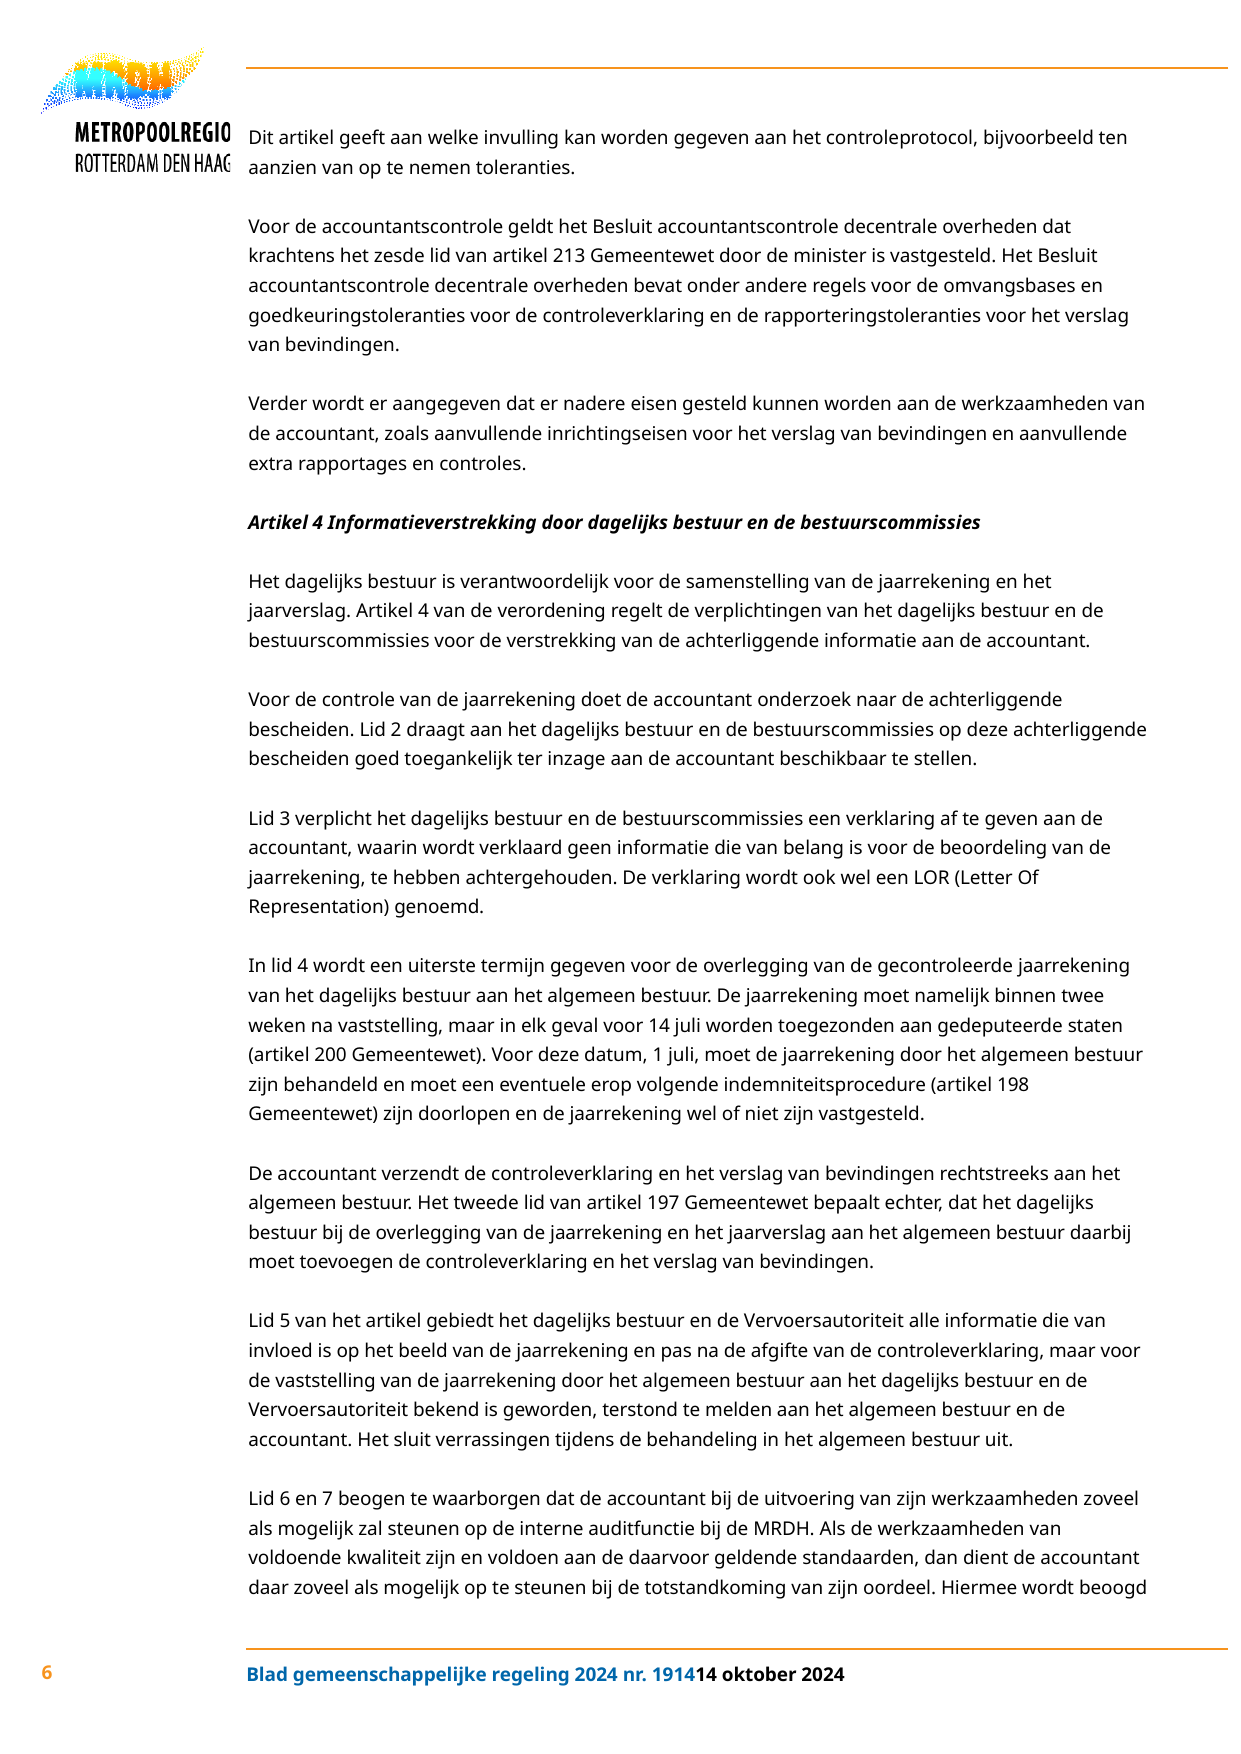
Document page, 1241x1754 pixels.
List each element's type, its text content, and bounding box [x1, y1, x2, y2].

text Lid 6 en 7 beogen te waarborgen dat de accountant bij de uitvoering van zijn werkzaamheden zoveel als mogelijk zal steunen op de interne auditfunctie bij de MRDH. Als de werkzaamheden van voldoende kwaliteit zijn en voldoen aan de daarvoor geldende standaarden, dan dient de accountant daar zoveel als mogelijk op te steunen bij de totstandkoming van zijn oordeel. Hiermee wordt beoogd [248, 1485, 1152, 1600]
text Verder wordt er aangegeven dat er nadere eisen gesteld kunnen worden aan de werkzaamheden van de accountant, zoals aanvullende inrichtingseisen voor het verslag van bevindingen en aanvullende extra rapportages en controles. [248, 391, 1152, 476]
text Lid 5 van het artikel gebiedt het dagelijks bestuur en de Vervoersautoriteit alle informatie die van invloed is op het beeld van de jaarrekening en pas na de afgifte van de controleverklaring, maar voor de vaststelling van de jaarrekening door het algemeen bestuur aan het dagelijks bestuur en de Vervoersautoriteit bekend is geworden, terstond te melden aan het algemeen bestuur en de accountant. Het sluit verrassingen tijdens de behandeling in het algemeen bestuur uit. [248, 1308, 1152, 1452]
text De accountant verzendt de controleverklaring en het verslag van bevindingen rechtstreeks aan het algemeen bestuur. Het tweede lid van artikel 197 Gemeentewet bepaalt echter, dat het dagelijks bestuur bij de overlegging van de jaarrekening en het jaarverslag aan het algemeen bestuur daarbij moet toevoegen de controleverklaring en het verslag van bevindingen. [248, 1160, 1152, 1274]
text Voor de controle van de jaarrekening doet de accountant onderzoek naar de achterliggende bescheiden. Lid 2 draagt aan het dagelijks bestuur en de bestuurscommissies op deze achterliggende bescheiden goed toegankelijk ter inzage aan de accountant beschikbaar te stellen. [248, 686, 1152, 771]
text Het dagelijks bestuur is verantwoordelijk voor de samenstelling van de jaarrekening en het jaarverslag. Artikel 4 van de verordening regelt de verplichtingen van het dagelijks bestuur en de bestuurscommissies voor de verstrekking van de achterliggende informatie aan de accountant. [248, 568, 1152, 653]
text Dit artikel geeft aan welke invulling kan worden gegeven aan het controleprotocol, bijvoorbeeld ten aanzien van op te nemen toleranties. [248, 124, 1152, 180]
text Voor de accountantscontrole geldt het Besluit accountantscontrole decentrale overheden dat krachtens het zesde lid van artikel 213 Gemeentewet door de minister is vastgesteld. Het Besluit accountantscontrole decentrale overheden bevat onder andere regels voor de omvangsbases en goedkeuringstoleranties voor de controleverklaring en de rapporteringstoleranties voor het verslag van bevindingen. [248, 213, 1152, 357]
text Lid 3 verplicht het dagelijks bestuur en de bestuurscommissies een verklaring af te geven aan de accountant, waarin wordt verklaard geen informatie die van belang is voor de beoordeling van de jaarrekening, te hebben achtergehouden. De verklaring wordt ook wel een LOR (Letter Of Representation) genoemd. [248, 805, 1152, 919]
picture [41, 47, 231, 172]
text Artikel 4 Informatieverstrekking door dagelijks bestuur en de bestuurscommissies [248, 509, 1152, 535]
text In lid 4 wordt een uiterste termijn gegeven voor de overlegging van de gecontroleerde jaarrekening van het dagelijks bestuur aan het algemeen bestuur. De jaarrekening moet namelijk binnen twee weken na vaststelling, maar in elk geval voor 14 juli worden toegezonden aan gedeputeerde staten (artikel 200 Gemeentewet). Voor deze datum, 1 juli, moet de jaarrekening door het algemeen bestuur zijn behandeld en moet een eventuele erop volgende indemniteitsprocedure (artikel 198 Gemeentewet) zijn doorlopen en de jaarrekening wel of niet zijn vastgesteld. [248, 953, 1152, 1126]
